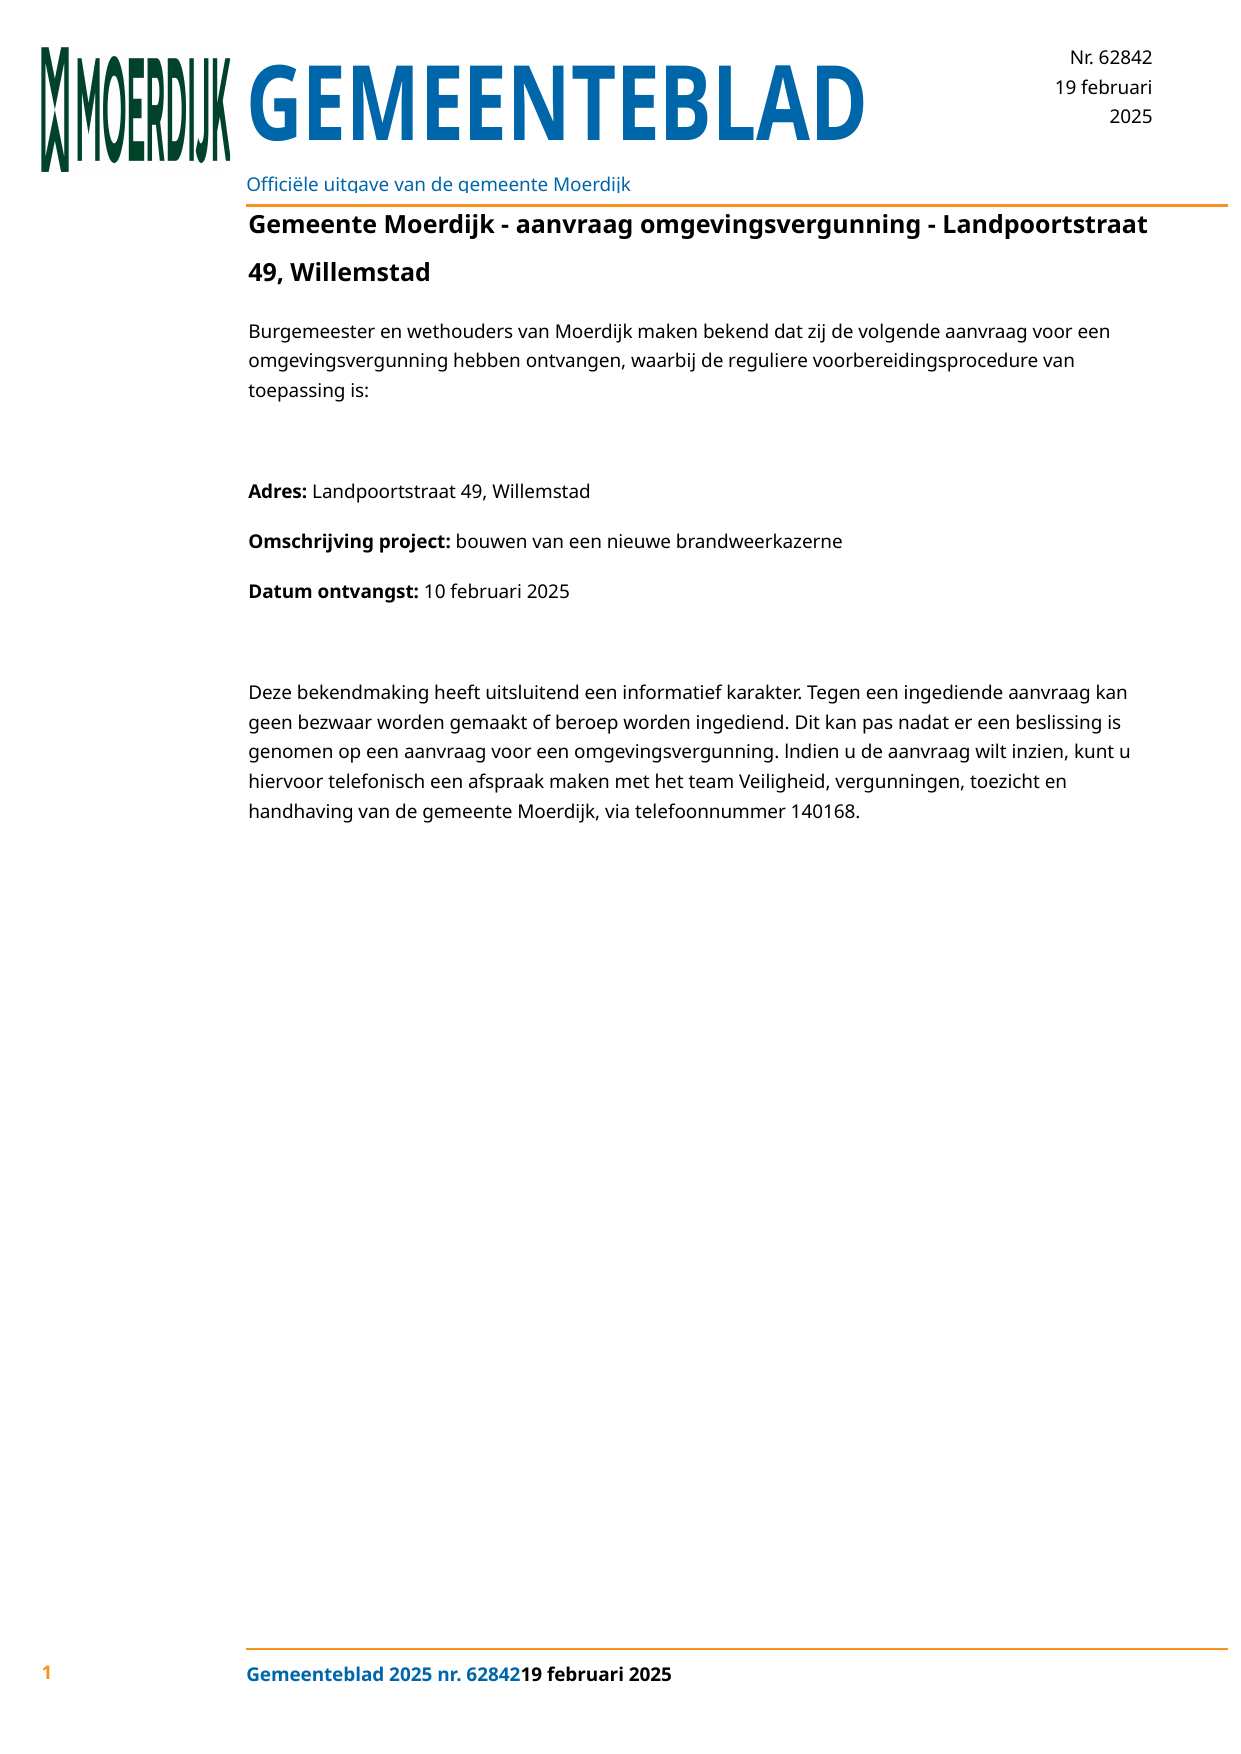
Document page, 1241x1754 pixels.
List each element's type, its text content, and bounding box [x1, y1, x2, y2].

text Burgemeester en wethouders van Moerdijk maken bekend dat zij de volgende aanvraag voor een omgevingsvergunning hebben ontvangen, waarbij de reguliere voorbereidingsprocedure van toepassing is: [248, 318, 1152, 403]
text Gemeente Moerdijk - aanvraag omgevingsvergunning - Landpoortstraat 49, Willemstad [248, 207, 1152, 288]
text Omschrijving project: bouwen van een nieuwe brandweerkazerne [248, 528, 1152, 554]
text Datum ontvangst: 10 februari 2025 [248, 579, 1152, 604]
text Deze bekendmaking heeft uitsluitend een informatief karakter. Tegen een ingediende aanvraag kan geen bezwaar worden gemaakt of beroep worden ingediend. Dit kan pas nadat er een beslissing is genomen op een aanvraag voor een omgevingsvergunning. lndien u de aanvraag wilt inzien, kunt u hiervoor telefonisch een afspraak maken met het team Veiligheid, vergunningen, toezicht en handhaving van de gemeente Moerdijk, via telefoonnummer 140168. [248, 679, 1152, 824]
picture [41, 47, 231, 172]
text Adres: Landpoortstraat 49, Willemstad [248, 478, 1152, 504]
